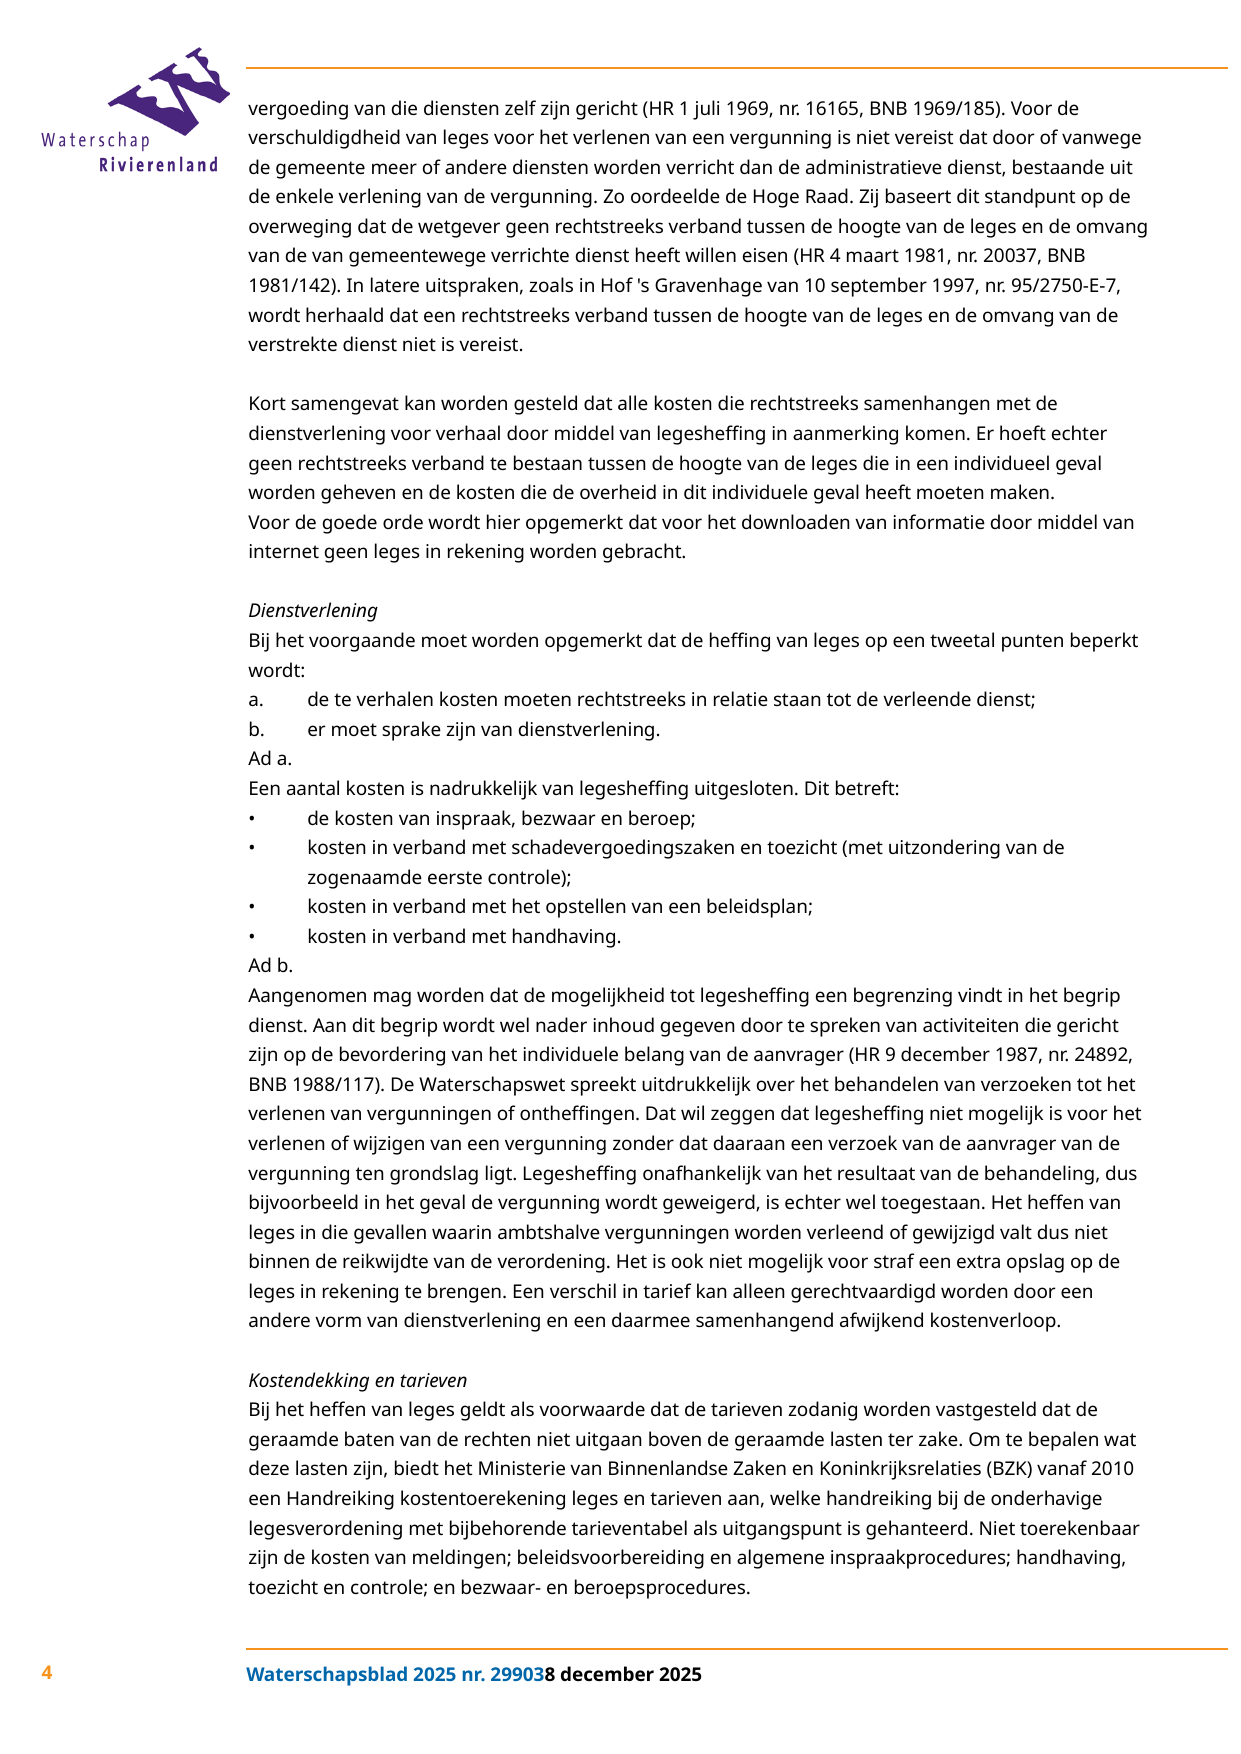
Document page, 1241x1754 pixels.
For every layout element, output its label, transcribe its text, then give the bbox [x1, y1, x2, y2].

text Ad b. [248, 953, 1152, 978]
list kosten in verband met schadevergoedingszaken en toezicht (met uitzondering van de zogenaamde eerste controle); [248, 834, 1152, 890]
list er moet sprake zijn van dienstverlening. [248, 716, 1152, 742]
picture [41, 47, 231, 172]
text Een aantal kosten is nadrukkelijk van legesheffing uitgesloten. Dit betreft: [248, 775, 1152, 801]
list de kosten van inspraak, bezwaar en beroep; [248, 805, 1152, 831]
text Kostendekking en tarieven [248, 1367, 1152, 1393]
text Dienstverlening [248, 598, 1152, 623]
text Kort samengevat kan worden gesteld dat alle kosten die rechtstreeks samenhangen met de dienstverlening voor verhaal door middel van legesheffing in aanmerking komen. Er hoeft echter geen rechtstreeks verband te bestaan tussen de hoogte van de leges die in een individueel geval worden geheven en de kosten die de overheid in dit individuele geval heeft moeten maken. [248, 391, 1152, 505]
text Bij het heffen van leges geldt als voorwaarde dat de tarieven zodanig worden vastgesteld dat de geraamde baten van de rechten niet uitgaan boven de geraamde lasten ter zake. Om te bepalen wat deze lasten zijn, biedt het Ministerie van Binnenlandse Zaken en Koninkrijksrelaties (BZK) vanaf 2010 een Handreiking kostentoerekening leges en tarieven aan, welke handreiking bij de onderhavige legesverordening met bijbehorende tarieventabel als uitgangspunt is gehanteerd. Niet toerekenbaar zijn de kosten van meldingen; beleidsvoorbereiding en algemene inspraakprocedures; handhaving, toezicht en controle; en bezwaar- en beroepsprocedures. [248, 1396, 1152, 1600]
list kosten in verband met het opstellen van een beleidsplan; [248, 893, 1152, 919]
list de te verhalen kosten moeten rechtstreeks in relatie staan tot de verleende dienst; [248, 686, 1152, 712]
text Ad a. [248, 746, 1152, 771]
text Bij het voorgaande moet worden opgemerkt dat de heffing van leges op een tweetal punten beperkt wordt: [248, 627, 1152, 683]
text Aangenomen mag worden dat de mogelijkheid tot legesheffing een begrenzing vindt in het begrip dienst. Aan dit begrip wordt wel nader inhoud gegeven door te spreken van activiteiten die gericht zijn op de bevordering van het individuele belang van de aanvrager (HR 9 december 1987, nr. 24892, BNB 1988/117). De Waterschapswet spreekt uitdrukkelijk over het behandelen van verzoeken tot het verlenen van vergunningen of ontheffingen. Dat wil zeggen dat legesheffing niet mogelijk is voor het verlenen of wijzigen van een vergunning zonder dat daaraan een verzoek van de aanvrager van de vergunning ten grondslag ligt. Legesheffing onafhankelijk van het resultaat van de behandeling, dus bijvoorbeeld in het geval de vergunning wordt geweigerd, is echter wel toegestaan. Het heffen van leges in die gevallen waarin ambtshalve vergunningen worden verleend of gewijzigd valt dus niet binnen de reikwijdte van de verordening. Het is ook niet mogelijk voor straf een extra opslag op de leges in rekening te brengen. Een verschil in tarief kan alleen gerechtvaardigd worden door een andere vorm van dienstverlening en een daarmee samenhangend afwijkend kostenverloop. [248, 982, 1152, 1333]
text vergoeding van die diensten zelf zijn gericht (HR 1 juli 1969, nr. 16165, BNB 1969/185). Voor de verschuldigdheid van leges voor het verlenen van een vergunning is niet vereist dat door of vanwege de gemeente meer of andere diensten worden verricht dan de administratieve dienst, bestaande uit de enkele verlening van de vergunning. Zo oordeelde de Hoge Raad. Zij baseert dit standpunt op de overweging dat de wetgever geen rechtstreeks verband tussen de hoogte van de leges en de omvang van de van gemeentewege verrichte dienst heeft willen eisen (HR 4 maart 1981, nr. 20037, BNB 1981/142). In latere uitspraken, zoals in Hof 's Gravenhage van 10 september 1997, nr. 95/2750-E-7, wordt herhaald dat een rechtstreeks verband tussen de hoogte van de leges en de omvang van de verstrekte dienst niet is vereist. [248, 95, 1152, 357]
text Voor de goede orde wordt hier opgemerkt dat voor het downloaden van informatie door middel van internet geen leges in rekening worden gebracht. [248, 509, 1152, 564]
list kosten in verband met handhaving. [248, 923, 1152, 949]
